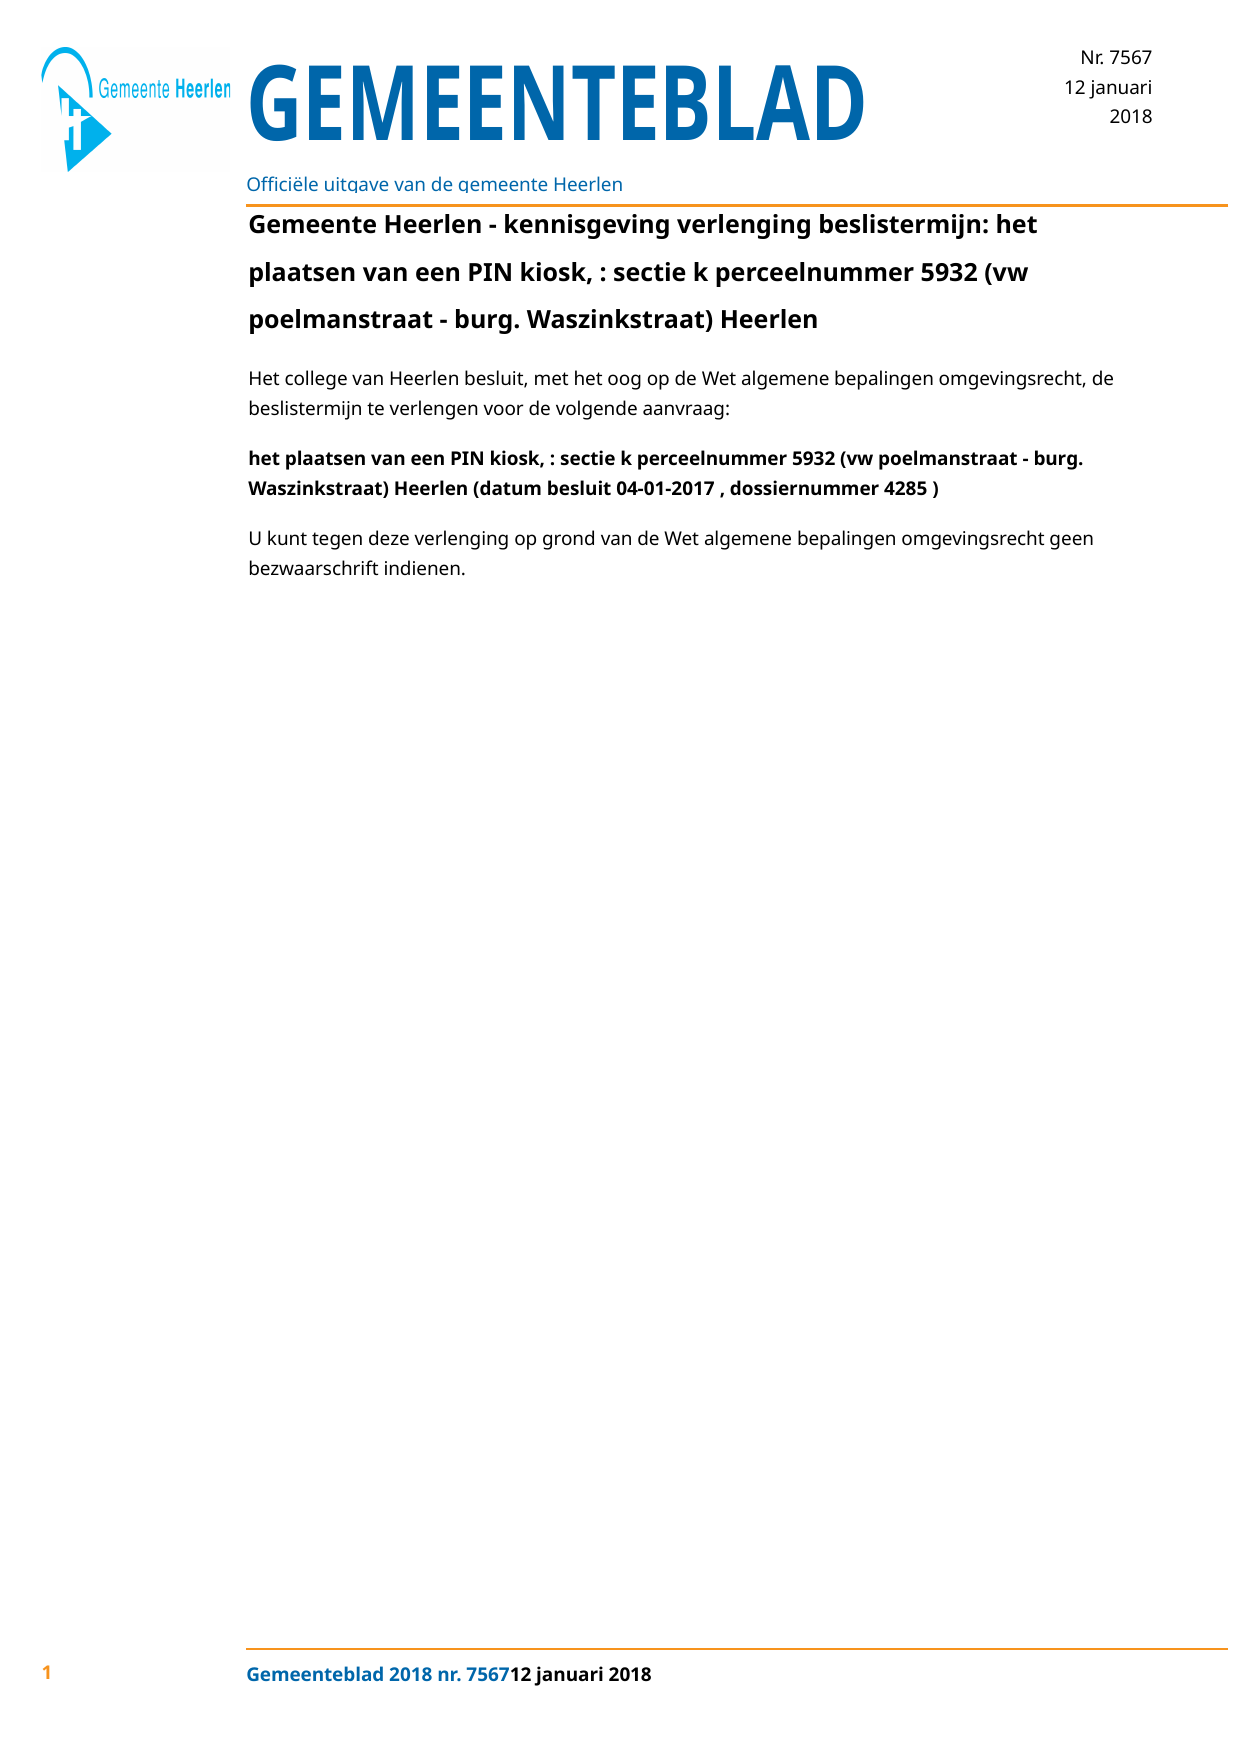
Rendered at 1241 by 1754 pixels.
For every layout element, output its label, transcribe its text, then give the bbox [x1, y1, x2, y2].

picture [41, 47, 58, 70]
picture [41, 47, 231, 172]
text U kunt tegen deze verlenging op grond van de Wet algemene bepalingen omgevingsrecht geen bezwaarschrift indienen. [248, 526, 1152, 581]
text het plaatsen van een PIN kiosk, : sectie k perceelnummer 5932 (vw poelmanstraat - burg. Waszinkstraat) Heerlen (datum besluit 04-01-2017 , dossiernummer 4285 ) [248, 446, 1152, 501]
text Het college van Heerlen besluit, met het oog op de Wet algemene bepalingen omgevingsrecht, de beslistermijn te verlengen voor de volgende aanvraag: [248, 366, 1152, 421]
text Gemeente Heerlen - kennisgeving verlenging beslistermijn: het plaatsen van een PIN kiosk, : sectie k perceelnummer 5932 (vw poelmanstraat - burg. Waszinkstraat) Heerlen [248, 207, 1152, 336]
